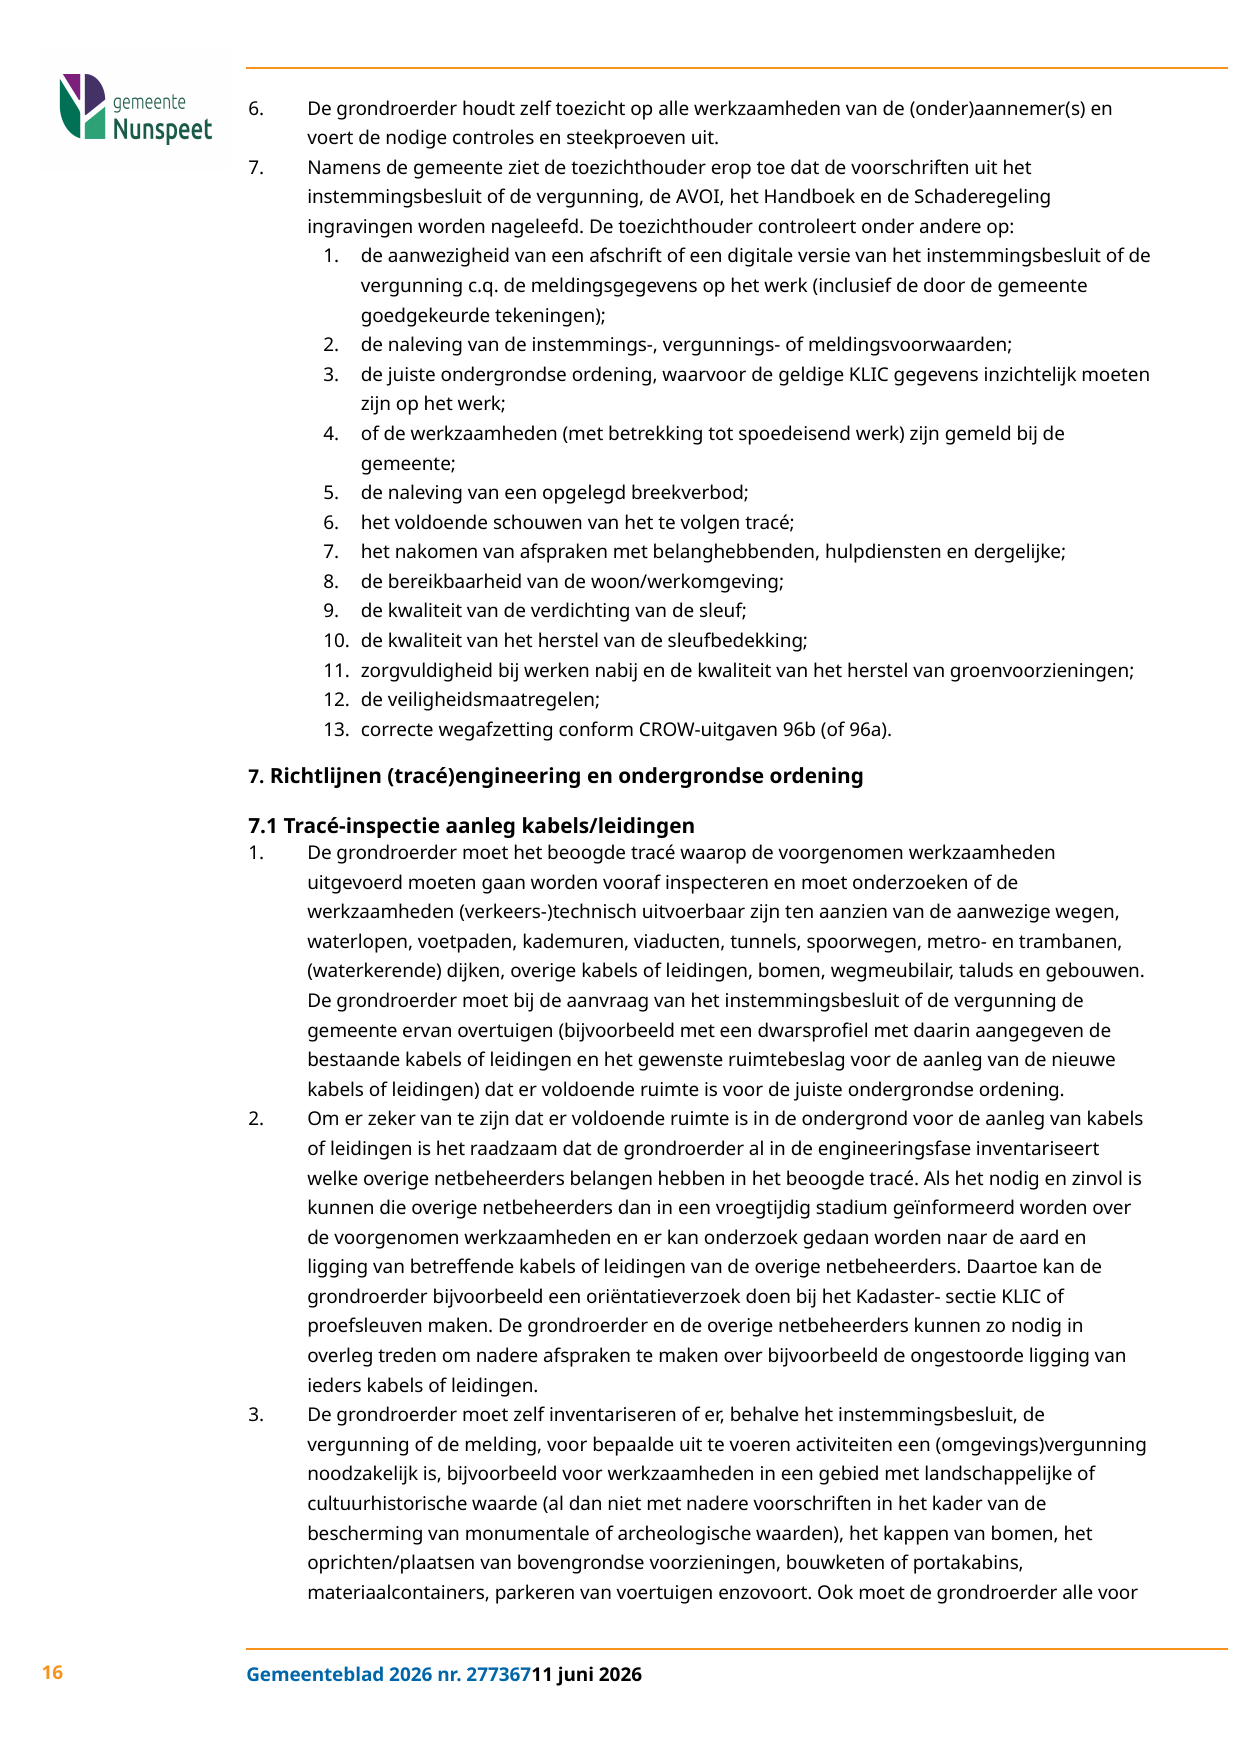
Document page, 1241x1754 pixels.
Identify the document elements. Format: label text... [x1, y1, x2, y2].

list Om er zeker van te zijn dat er voldoende ruimte is in de ondergrond voor de aanleg van kabels of leidingen is het raadzaam dat de grondroerder al in de engineeringsfase inventariseert welke overige netbeheerders belangen hebben in het beoogde tracé. Als het nodig en zinvol is kunnen die overige netbeheerders dan in een vroegtijdig stadium geïnformeerd worden over de voorgenomen werkzaamheden en er kan onderzoek gedaan worden naar de aard en ligging van betreffende kabels of leidingen van de overige netbeheerders. Daartoe kan de grondroerder bijvoorbeeld een oriëntatieverzoek doen bij het Kadaster- sectie KLIC of proefsleuven maken. De grondroerder en de overige netbeheerders kunnen zo nodig in overleg treden om nadere afspraken te maken over bijvoorbeeld de ongestoorde ligging van ieders kabels of leidingen. [248, 1106, 1152, 1398]
list het voldoende schouwen van het te volgen tracé; [323, 509, 1152, 535]
list De grondroerder moet het beoogde tracé waarop de voorgenomen werkzaamheden uitgevoerd moeten gaan worden vooraf inspecteren en moet onderzoeken of de werkzaamheden (verkeers-)technisch uitvoerbaar zijn ten aanzien van de aanwezige wegen, waterlopen, voetpaden, kademuren, viaducten, tunnels, spoorwegen, metro- en trambanen, (waterkerende) dijken, overige kabels of leidingen, bomen, wegmeubilair, taluds en gebouwen. De grondroerder moet bij de aanvraag van het instemmingsbesluit of de vergunning de gemeente ervan overtuigen (bijvoorbeeld met een dwarsprofiel met daarin aangegeven de bestaande kabels of leidingen en het gewenste ruimtebeslag voor de aanleg van de nieuwe kabels of leidingen) dat er voldoende ruimte is voor de juiste ondergrondse ordening. [248, 839, 1152, 1102]
list de aanwezigheid van een afschrift of een digitale versie van het instemmingsbesluit of de vergunning c.q. de meldingsgegevens op het werk (inclusief de door de gemeente goedgekeurde tekeningen); [323, 243, 1152, 328]
list de kwaliteit van de verdichting van de sleuf; [323, 598, 1152, 623]
list correcte wegafzetting conform CROW-uitgaven 96b (of 96a). [323, 716, 1152, 742]
list de naleving van de instemmings-, vergunnings- of meldingsvoorwaarden; [323, 331, 1152, 357]
list De grondroerder moet zelf inventariseren of er, behalve het instemmingsbesluit, de vergunning of de melding, voor bepaalde uit te voeren activiteiten een (omgevings)vergunning noodzakelijk is, bijvoorbeeld voor werkzaamheden in een gebied met landschappelijke of cultuurhistorische waarde (al dan niet met nadere voorschriften in het kader van de bescherming van monumentale of archeologische waarden), het kappen van bomen, het oprichten/plaatsen van bovengrondse voorzieningen, bouwketen of portakabins, materiaalcontainers, parkeren van voertuigen enzovoort. Ook moet de grondroerder alle voor [248, 1401, 1152, 1605]
list de kwaliteit van het herstel van de sleufbedekking; [323, 627, 1152, 653]
text 7. Richtlijnen (tracé)engineering en ondergrondse ordening [248, 762, 1152, 790]
picture [41, 47, 231, 172]
list de veiligheidsmaatregelen; [323, 686, 1152, 712]
list de juiste ondergrondse ordening, waarvoor de geldige KLIC gegevens inzichtelijk moeten zijn op het werk; [323, 361, 1152, 416]
list De grondroerder houdt zelf toezicht op alle werkzaamheden van de (onder)aannemer(s) en voert de nodige controles en steekproeven uit. [248, 95, 1152, 150]
list het nakomen van afspraken met belanghebbenden, hulpdiensten en dergelijke; [323, 538, 1152, 564]
list Namens de gemeente ziet de toezichthouder erop toe dat de voorschriften uit het instemmingsbesluit of de vergunning, de AVOI, het Handboek en de Schaderegeling ingravingen worden nageleefd. De toezichthouder controleert onder andere op: [248, 154, 1152, 239]
list de naleving van een opgelegd breekverbod; [323, 479, 1152, 505]
list zorgvuldigheid bij werken nabij en de kwaliteit van het herstel van groenvoorzieningen; [323, 657, 1152, 683]
list of de werkzaamheden (met betrekking tot spoedeisend werk) zijn gemeld bij de gemeente; [323, 420, 1152, 476]
text 7.1 Tracé-inspectie aanleg kabels/leidingen [248, 811, 1152, 839]
list de bereikbaarheid van de woon/werkomgeving; [323, 568, 1152, 594]
